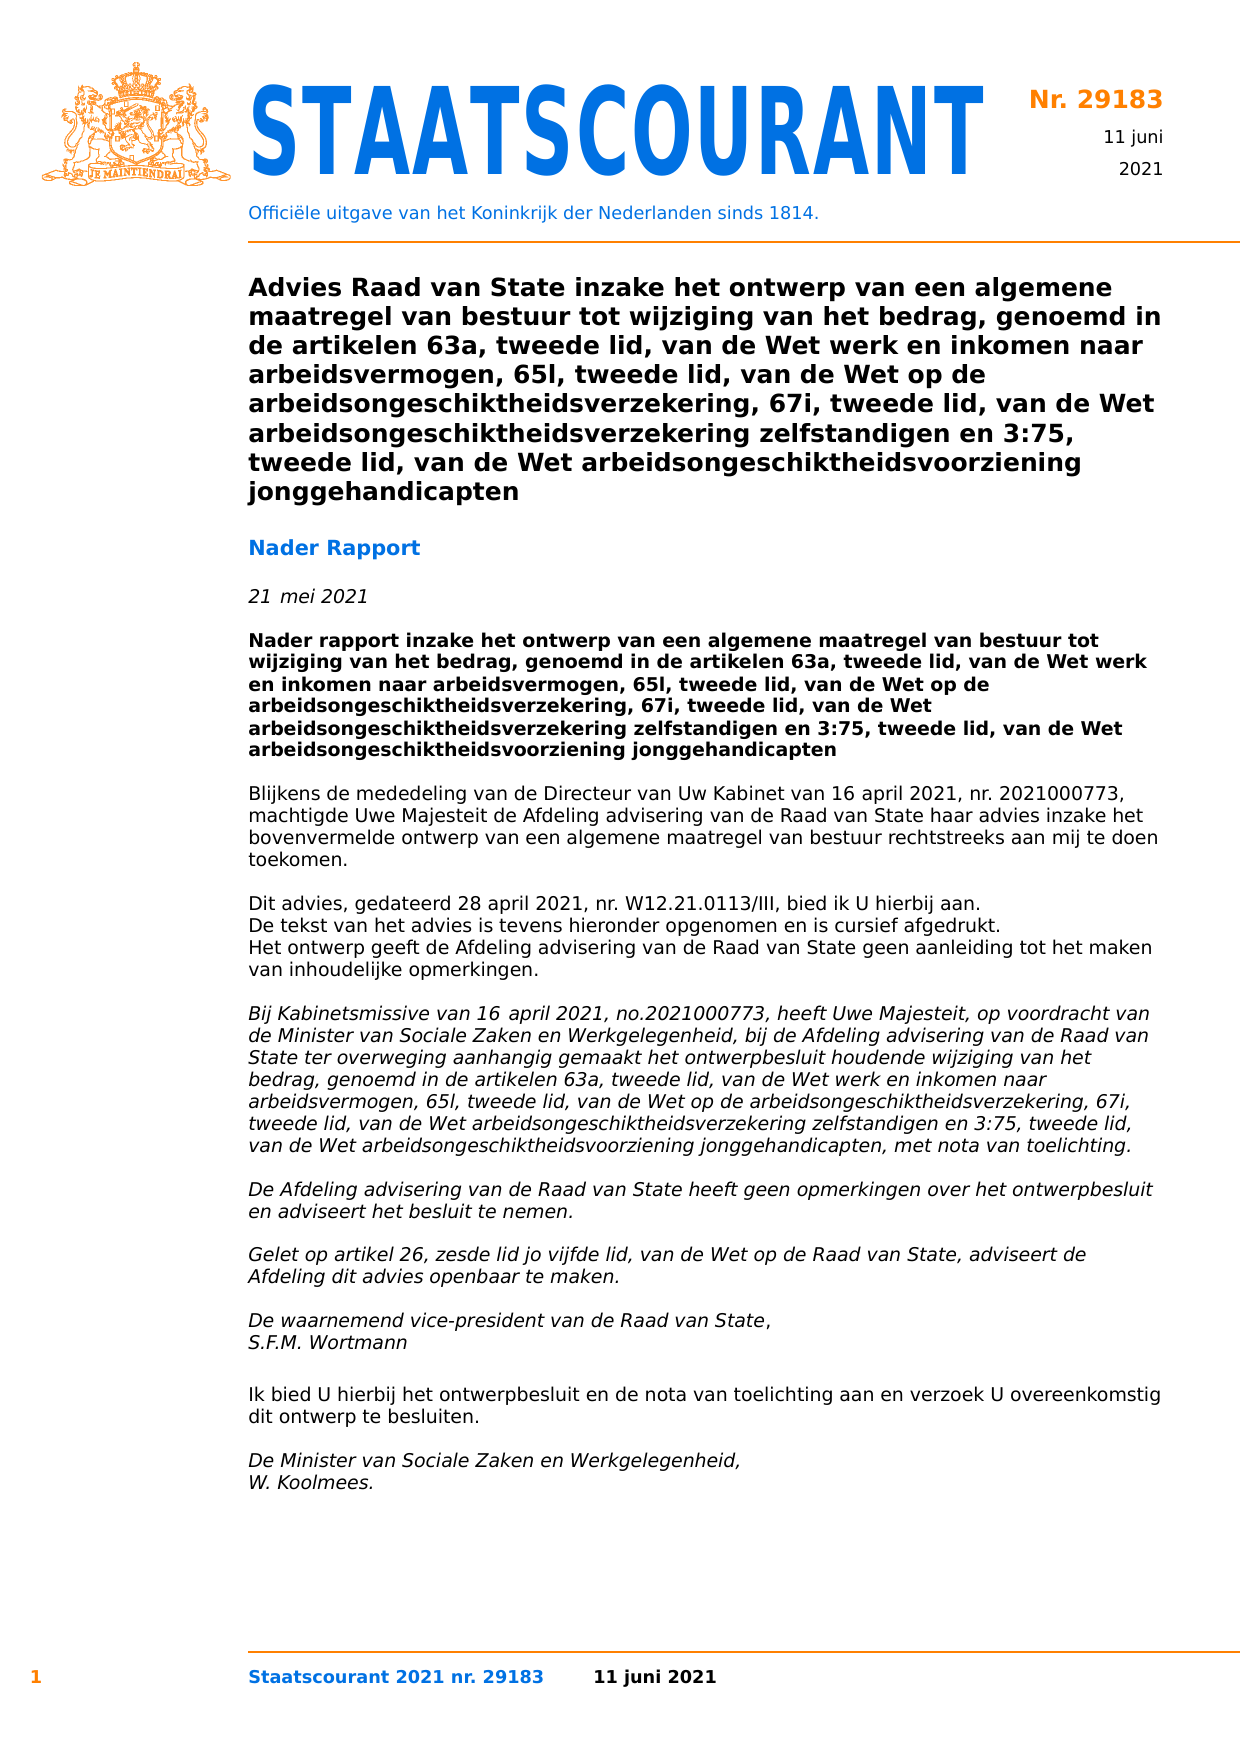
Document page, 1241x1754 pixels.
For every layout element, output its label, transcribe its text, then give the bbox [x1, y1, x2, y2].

table_header STAATSCOURANT [248, 62, 998, 203]
table_header Nr. 29183 [998, 62, 1240, 121]
text Blijkens de mededeling van de Directeur van Uw Kabinet van 16 april 2021, nr. 2021000773, machtigde Uwe Majesteit de Afdeling advisering van de Raad van State haar advies inzake het bovenvermelde ontwerp van een algemene maatregel van bestuur rechtstreeks aan mij te doen toekomen. [248, 783, 1163, 871]
text Het ontwerp geeft de Afdeling advisering van de Raad van State geen aanleiding tot het maken van inhoudelijke opmerkingen. [248, 937, 1163, 981]
text De waarnemend vice-president van de Raad van State, [248, 1310, 1163, 1332]
subtitle Nader Rapport [248, 536, 1163, 561]
text Dit advies, gedateerd 28 april 2021, nr. W12.21.0113/III, bied ik U hierbij aan. [248, 893, 1163, 915]
text Nader rapport inzake het ontwerp van een algemene maatregel van bestuur tot wijziging van het bedrag, genoemd in de artikelen 63a, tweede lid, van de Wet werk en inkomen naar arbeidsvermogen, 65l, tweede lid, van de Wet op de arbeidsongeschiktheidsverzekering, 67i, tweede lid, van de Wet arbeidsongeschiktheidsverzekering zelfstandigen en 3:75, tweede lid, van de Wet arbeidsongeschiktheidsvoorziening jonggehandicapten [248, 629, 1163, 761]
text 21 mei 2021 [248, 586, 1163, 608]
text De Afdeling advisering van de Raad van State heeft geen opmerkingen over het ontwerpbesluit en adviseert het besluit te nemen. [248, 1178, 1163, 1222]
text De Minister van Sociale Zaken en Werkgelegenheid, W. Koolmees. [248, 1450, 1163, 1494]
text Gelet op artikel 26, zesde lid jo vijfde lid, van de Wet op de Raad van State, adviseert de Afdeling dit advies openbaar te maken. [248, 1244, 1163, 1288]
table_header [25, 62, 248, 241]
text De tekst van het advies is tevens hieronder opgenomen en is cursief afgedrukt. [248, 915, 1163, 937]
text Ik bied U hierbij het ontwerpbesluit en de nota van toelichting aan en verzoek U overeenkomstig dit ontwerp te besluiten. [248, 1384, 1163, 1428]
text S.F.M. Wortmann [248, 1332, 1163, 1354]
subtitle Advies Raad van State inzake het ontwerp van een algemene maatregel van bestuur tot wijziging van het bedrag, genoemd in de artikelen 63a, tweede lid, van de Wet werk en inkomen naar arbeidsvermogen, 65l, tweede lid, van de Wet op de arbeidsongeschiktheidsverzekering, 67i, tweede lid, van de Wet arbeidsongeschiktheidsverzekering zelfstandigen en 3:75, tweede lid, van de Wet arbeidsongeschiktheidsvoorziening jonggehandicapten [248, 273, 1163, 506]
table_cell 11 juni [998, 121, 1240, 153]
table_cell Officiële uitgave van het Koninkrijk der Nederlanden sinds 1814. [248, 203, 1240, 241]
table_cell 2021 [998, 153, 1240, 203]
text Bij Kabinetsmissive van 16 april 2021, no.2021000773, heeft Uwe Majesteit, op voordracht van de Minister van Sociale Zaken en Werkgelegenheid, bij de Afdeling advisering van de Raad van State ter overweging aanhangig gemaakt het ontwerpbesluit houdende wijziging van het bedrag, genoemd in de artikelen 63a, tweede lid, van de Wet werk en inkomen naar arbeidsvermogen, 65l, tweede lid, van de Wet op de arbeidsongeschiktheidsverzekering, 67i, tweede lid, van de Wet arbeidsongeschiktheidsverzekering zelfstandigen en 3:75, tweede lid, van de Wet arbeidsongeschiktheidsvoorziening jonggehandicapten, met nota van toelichting. [248, 1003, 1163, 1157]
picture [41, 62, 231, 186]
